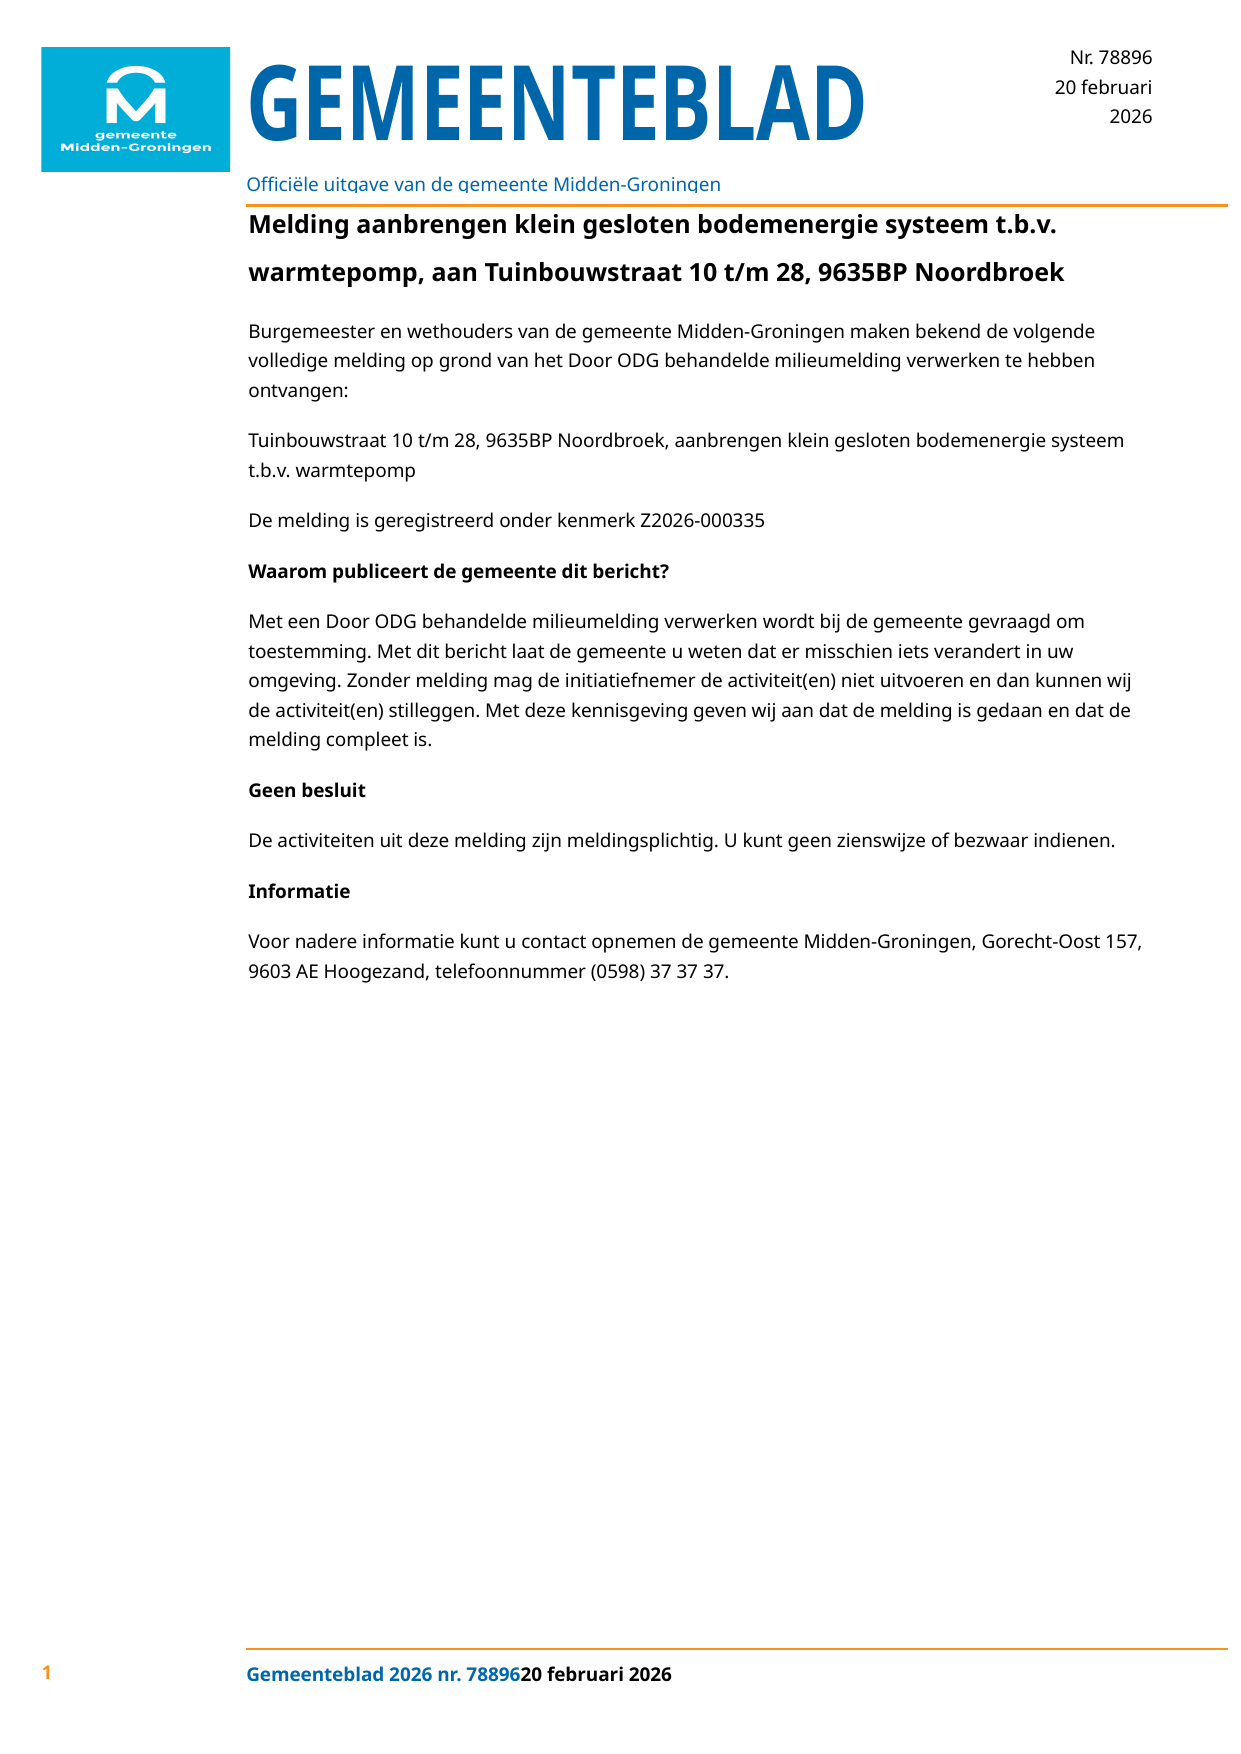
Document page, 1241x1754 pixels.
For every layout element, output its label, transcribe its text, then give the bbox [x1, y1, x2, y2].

text Geen besluit [248, 777, 1152, 803]
text Waarom publiceert de gemeente dit bericht? [248, 558, 1152, 584]
text Burgemeester en wethouders van de gemeente Midden-Groningen maken bekend de volgende volledige melding op grond van het Door ODG behandelde milieumelding verwerken te hebben ontvangen: [248, 318, 1152, 403]
text Tuinbouwstraat 10 t/m 28, 9635BP Noordbroek, aanbrengen klein gesloten bodemenergie systeem t.b.v. warmtepomp [248, 427, 1152, 483]
text Informatie [248, 878, 1152, 904]
picture [184, 146, 190, 153]
picture [107, 89, 165, 122]
text De activiteiten uit deze melding zijn meldingsplichtig. U kunt geen zienswijze of bezwaar indienen. [248, 827, 1152, 853]
text Melding aanbrengen klein gesloten bodemenergie systeem t.b.v. warmtepomp, aan Tuinbouwstraat 10 t/m 28, 9635BP Noordbroek [248, 207, 1152, 288]
picture [108, 66, 164, 82]
text Met een Door ODG behandelde milieumelding verwerken wordt bij de gemeente gevraagd om toestemming. Met dit bericht laat de gemeente u weten dat er misschien iets verandert in uw omgeving. Zonder melding mag de initiatiefnemer de activiteit(en) niet uitvoeren en dan kunnen wij de activiteit(en) stilleggen. Met deze kennisgeving geven wij aan dat de melding is gedaan en dat de melding compleet is. [248, 608, 1152, 752]
text Voor nadere informatie kunt u contact opnemen de gemeente Midden-Groningen, Gorecht-Oost 157, 9603 AE Hoogezand, telefoonnummer (0598) 37 37 37. [248, 928, 1152, 984]
text De melding is geregistreerd onder kenmerk Z2026-000335 [248, 507, 1152, 533]
